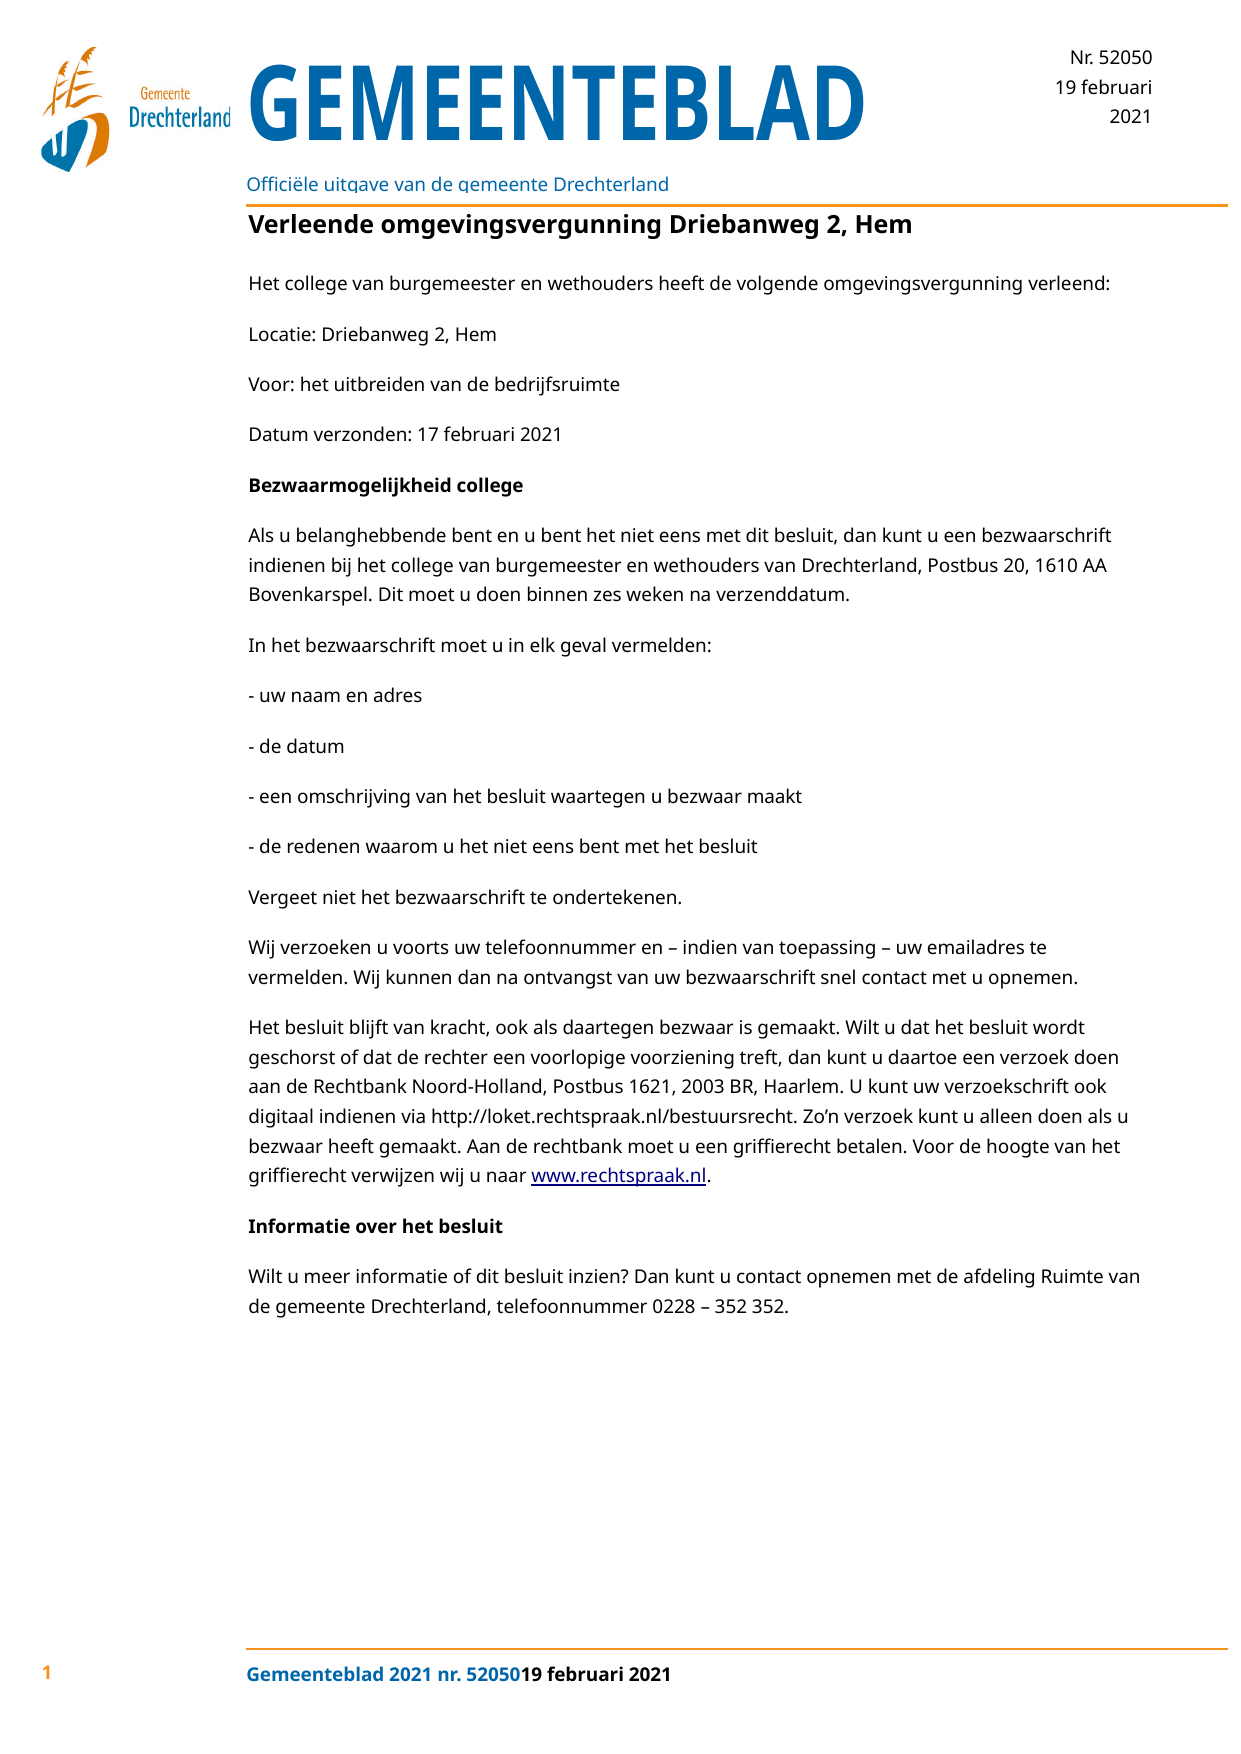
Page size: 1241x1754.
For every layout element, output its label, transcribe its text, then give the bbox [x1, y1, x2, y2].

text Wilt u meer informatie of dit besluit inzien? Dan kunt u contact opnemen met de afdeling Ruimte van de gemeente Drechterland, telefoonnummer 0228 – 352 352. [248, 1263, 1152, 1318]
text Als u belanghebbende bent en u bent het niet eens met dit besluit, dan kunt u een bezwaarschrift indienen bij het college van burgemeester en wethouders van Drechterland, Postbus 20, 1610 AA Bovenkarspel. Dit moet u doen binnen zes weken na verzenddatum. [248, 522, 1152, 607]
text Bezwaarmogelijkheid college [248, 472, 1152, 498]
text Wij verzoeken u voorts uw telefoonnummer en – indien van toepassing – uw emailadres te vermelden. Wij kunnen dan na ontvangst van uw bezwaarschrift snel contact met u opnemen. [248, 934, 1152, 990]
picture [41, 158, 64, 172]
text - uw naam en adres [248, 682, 1152, 708]
text Locatie: Driebanweg 2, Hem [248, 321, 1152, 346]
text In het bezwaarschrift moet u in elk geval vermelden: [248, 632, 1152, 658]
text Het besluit blijft van kracht, ook als daartegen bezwaar is gemaakt. Wilt u dat het besluit wordt geschorst of dat de rechter een voorlopige voorziening treft, dan kunt u daartoe een verzoek doen aan de Rechtbank Noord-Holland, Postbus 1621, 2003 BR, Haarlem. U kunt uw verzoekschrift ook digitaal indienen via http://loket.rechtspraak.nl/bestuursrecht. Zo’n verzoek kunt u alleen doen als u bezwaar heeft gemaakt. Aan de rechtbank moet u een griffierecht betalen. Voor de hoogte van het griffierecht verwijzen wij u naar www.rechtspraak.nl. [248, 1014, 1152, 1188]
text Vergeet niet het bezwaarschrift te ondertekenen. [248, 884, 1152, 910]
text Informatie over het besluit [248, 1213, 1152, 1238]
text - een omschrijving van het besluit waartegen u bezwaar maakt [248, 783, 1152, 809]
text - de redenen waarom u het niet eens bent met het besluit [248, 834, 1152, 859]
text Datum verzonden: 17 februari 2021 [248, 422, 1152, 447]
picture [226, 115, 231, 124]
text Voor: het uitbreiden van de bedrijfsruimte [248, 371, 1152, 397]
picture [41, 47, 231, 172]
text - de datum [248, 733, 1152, 758]
text Het college van burgemeester en wethouders heeft de volgende omgevingsvergunning verleend: [248, 270, 1152, 296]
text Verleende omgevingsvergunning Driebanweg 2, Hem [248, 207, 1152, 241]
